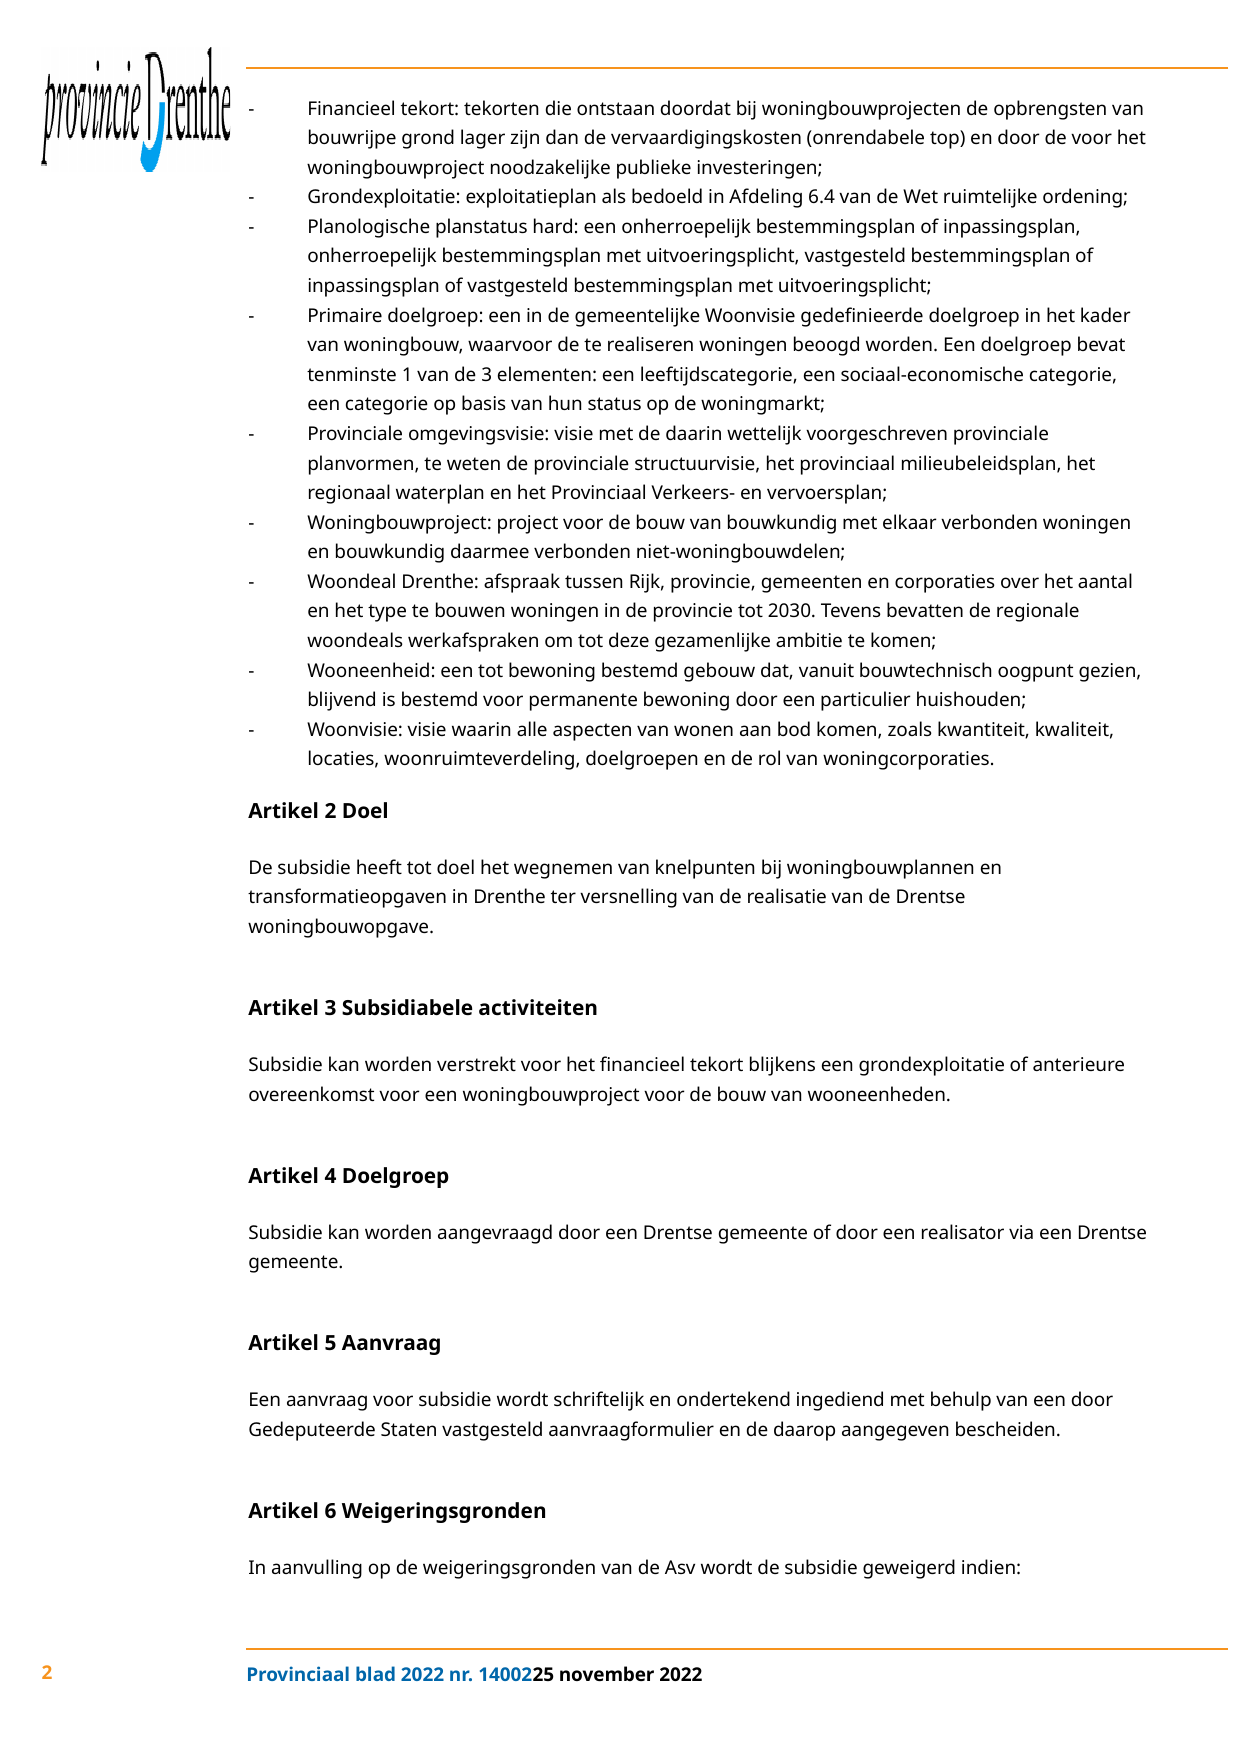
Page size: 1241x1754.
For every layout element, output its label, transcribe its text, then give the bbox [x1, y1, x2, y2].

list Woondeal Drenthe: afspraak tussen Rijk, provincie, gemeenten en corporaties over het aantal en het type te bouwen woningen in de provincie tot 2030. Tevens bevatten de regionale woondeals werkafspraken om tot deze gezamenlijke ambitie te komen; [248, 568, 1152, 653]
list Wooneenheid: een tot bewoning bestemd gebouw dat, vanuit bouwtechnisch oogpunt gezien, blijvend is bestemd voor permanente bewoning door een particulier huishouden; [248, 657, 1152, 712]
list Financieel tekort: tekorten die ontstaan doordat bij woningbouwprojecten de opbrengsten van bouwrijpe grond lager zijn dan de vervaardigingskosten (onrendabele top) en door de voor het woningbouwproject noodzakelijke publieke investeringen; [248, 95, 1152, 180]
picture [41, 47, 231, 172]
text In aanvulling op de weigeringsgronden van de Asv wordt de subsidie geweigerd indien: [248, 1554, 1152, 1580]
text Artikel 4 Doelgroep [248, 1161, 1152, 1189]
list Primaire doelgroep: een in de gemeentelijke Woonvisie gedefinieerde doelgroep in het kader van woningbouw, waarvoor de te realiseren woningen beoogd worden. Een doelgroep bevat tenminste 1 van de 3 elementen: een leeftijdscategorie, een sociaal-economische categorie, een categorie op basis van hun status op de woningmarkt; [248, 302, 1152, 416]
list Provinciale omgevingsvisie: visie met de daarin wettelijk voorgeschreven provinciale planvormen, te weten de provinciale structuurvisie, het provinciaal milieubeleidsplan, het regionaal waterplan en het Provinciaal Verkeers- en vervoersplan; [248, 420, 1152, 505]
text Een aanvraag voor subsidie wordt schriftelijk en ondertekend ingediend met behulp van een door Gedeputeerde Staten vastgesteld aanvraagformulier en de daarop aangegeven bescheiden. [248, 1386, 1152, 1442]
list Woonvisie: visie waarin alle aspecten van wonen aan bod komen, zoals kwantiteit, kwaliteit, locaties, woonruimteverdeling, doelgroepen en de rol van woningcorporaties. [248, 716, 1152, 771]
text De subsidie heeft tot doel het wegnemen van knelpunten bij woningbouwplannen en transformatieopgaven in Drenthe ter versnelling van de realisatie van de Drentse woningbouwopgave. [248, 854, 1152, 939]
list Grondexploitatie: exploitatieplan als bedoeld in Afdeling 6.4 van de Wet ruimtelijke ordening; [248, 183, 1152, 209]
list Woningbouwproject: project voor de bouw van bouwkundig met elkaar verbonden woningen en bouwkundig daarmee verbonden niet-woningbouwdelen; [248, 509, 1152, 564]
text Artikel 3 Subsidiabele activiteiten [248, 993, 1152, 1022]
list Planologische planstatus hard: een onherroepelijk bestemmingsplan of inpassingsplan, onherroepelijk bestemmingsplan met uitvoeringsplicht, vastgesteld bestemmingsplan of inpassingsplan of vastgesteld bestemmingsplan met uitvoeringsplicht; [248, 213, 1152, 298]
text Artikel 6 Weigeringsgronden [248, 1496, 1152, 1524]
text Subsidie kan worden verstrekt voor het financieel tekort blijkens een grondexploitatie of anterieure overeenkomst voor een woningbouwproject voor de bouw van wooneenheden. [248, 1051, 1152, 1107]
text Artikel 2 Doel [248, 796, 1152, 824]
text Artikel 5 Aanvraag [248, 1328, 1152, 1357]
text Subsidie kan worden aangevraagd door een Drentse gemeente of door een realisator via een Drentse gemeente. [248, 1219, 1152, 1274]
